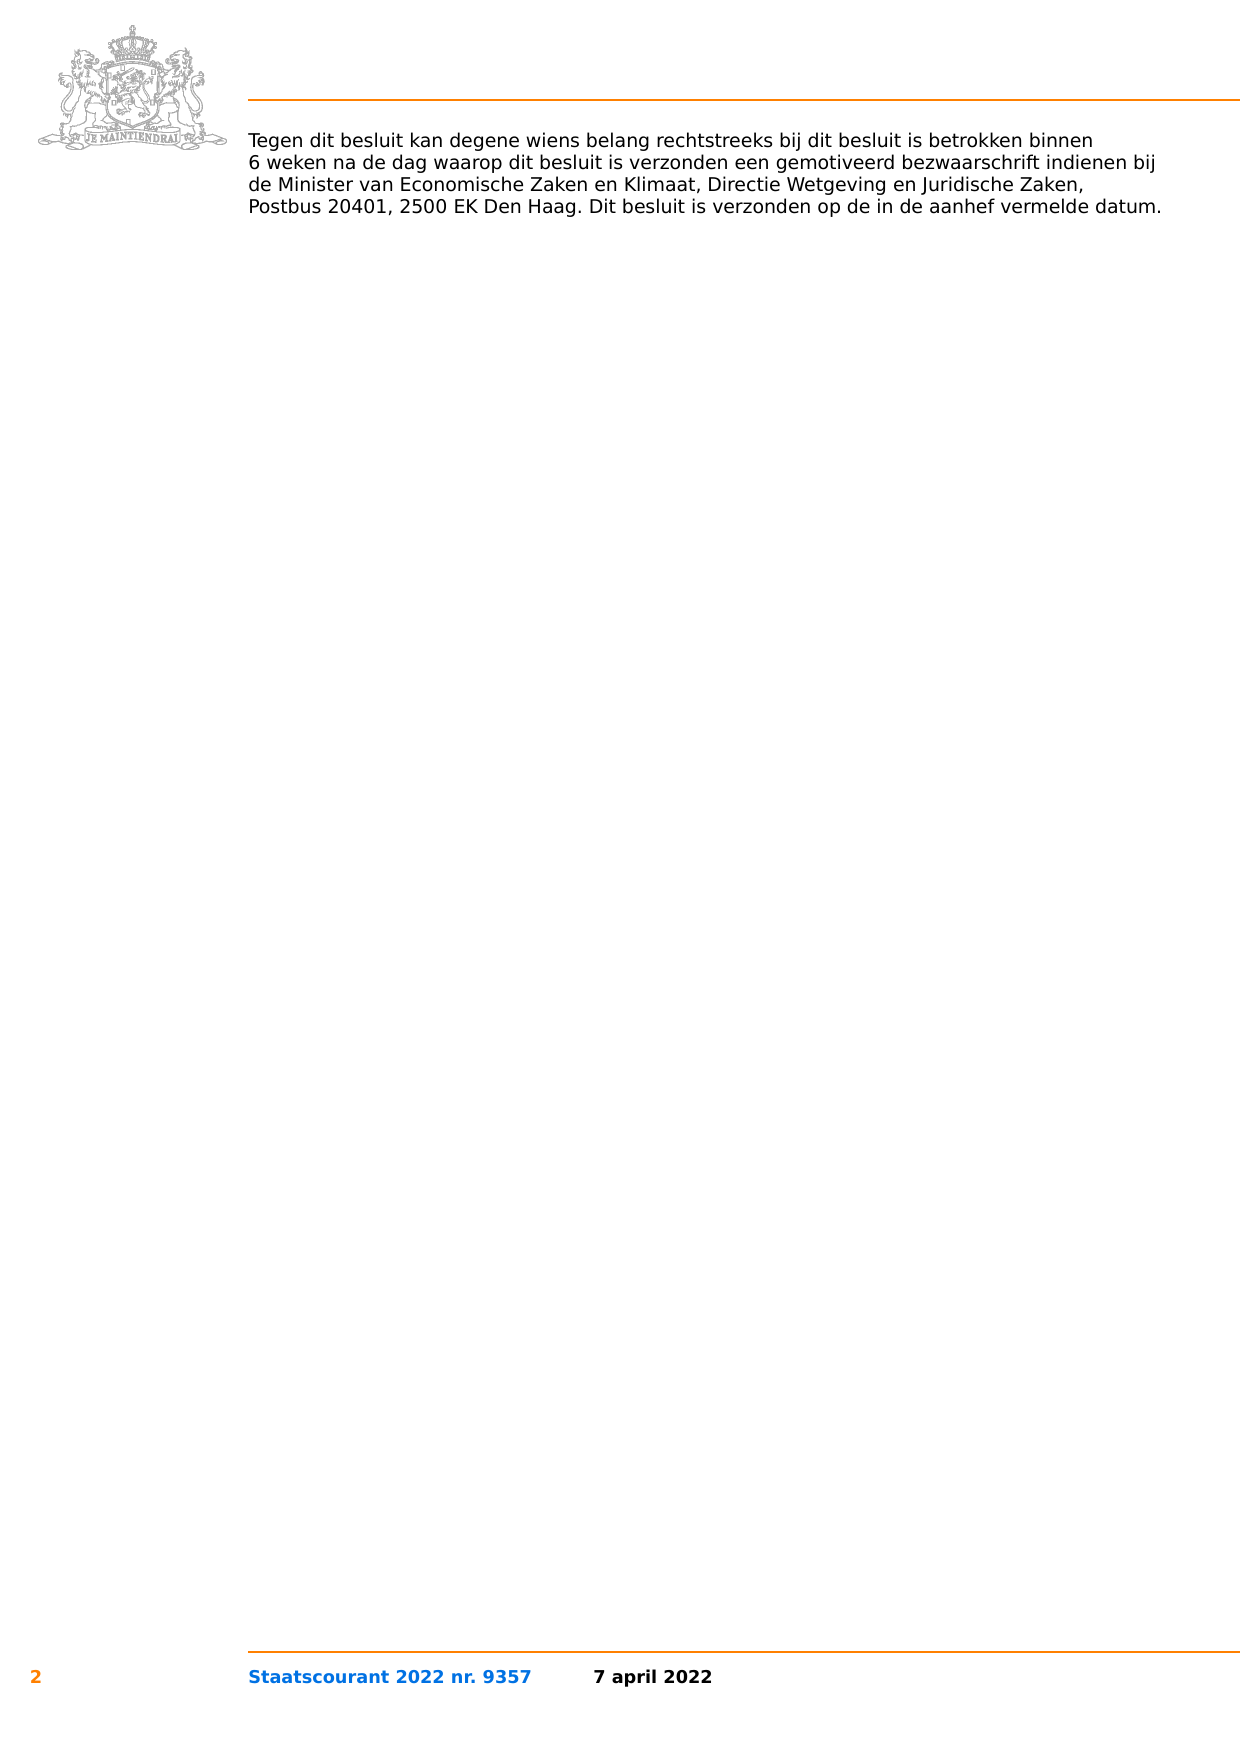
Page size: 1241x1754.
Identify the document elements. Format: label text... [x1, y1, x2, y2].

picture [38, 25, 227, 150]
text Tegen dit besluit kan degene wiens belang rechtstreeks bij dit besluit is betrokken binnen 6 weken na de dag waarop dit besluit is verzonden een gemotiveerd bezwaarschrift indienen bij de Minister van Economische Zaken en Klimaat, Directie Wetgeving en Juridische Zaken, Postbus 20401, 2500 EK Den Haag. Dit besluit is verzonden op de in de aanhef vermelde datum. [248, 130, 1163, 218]
